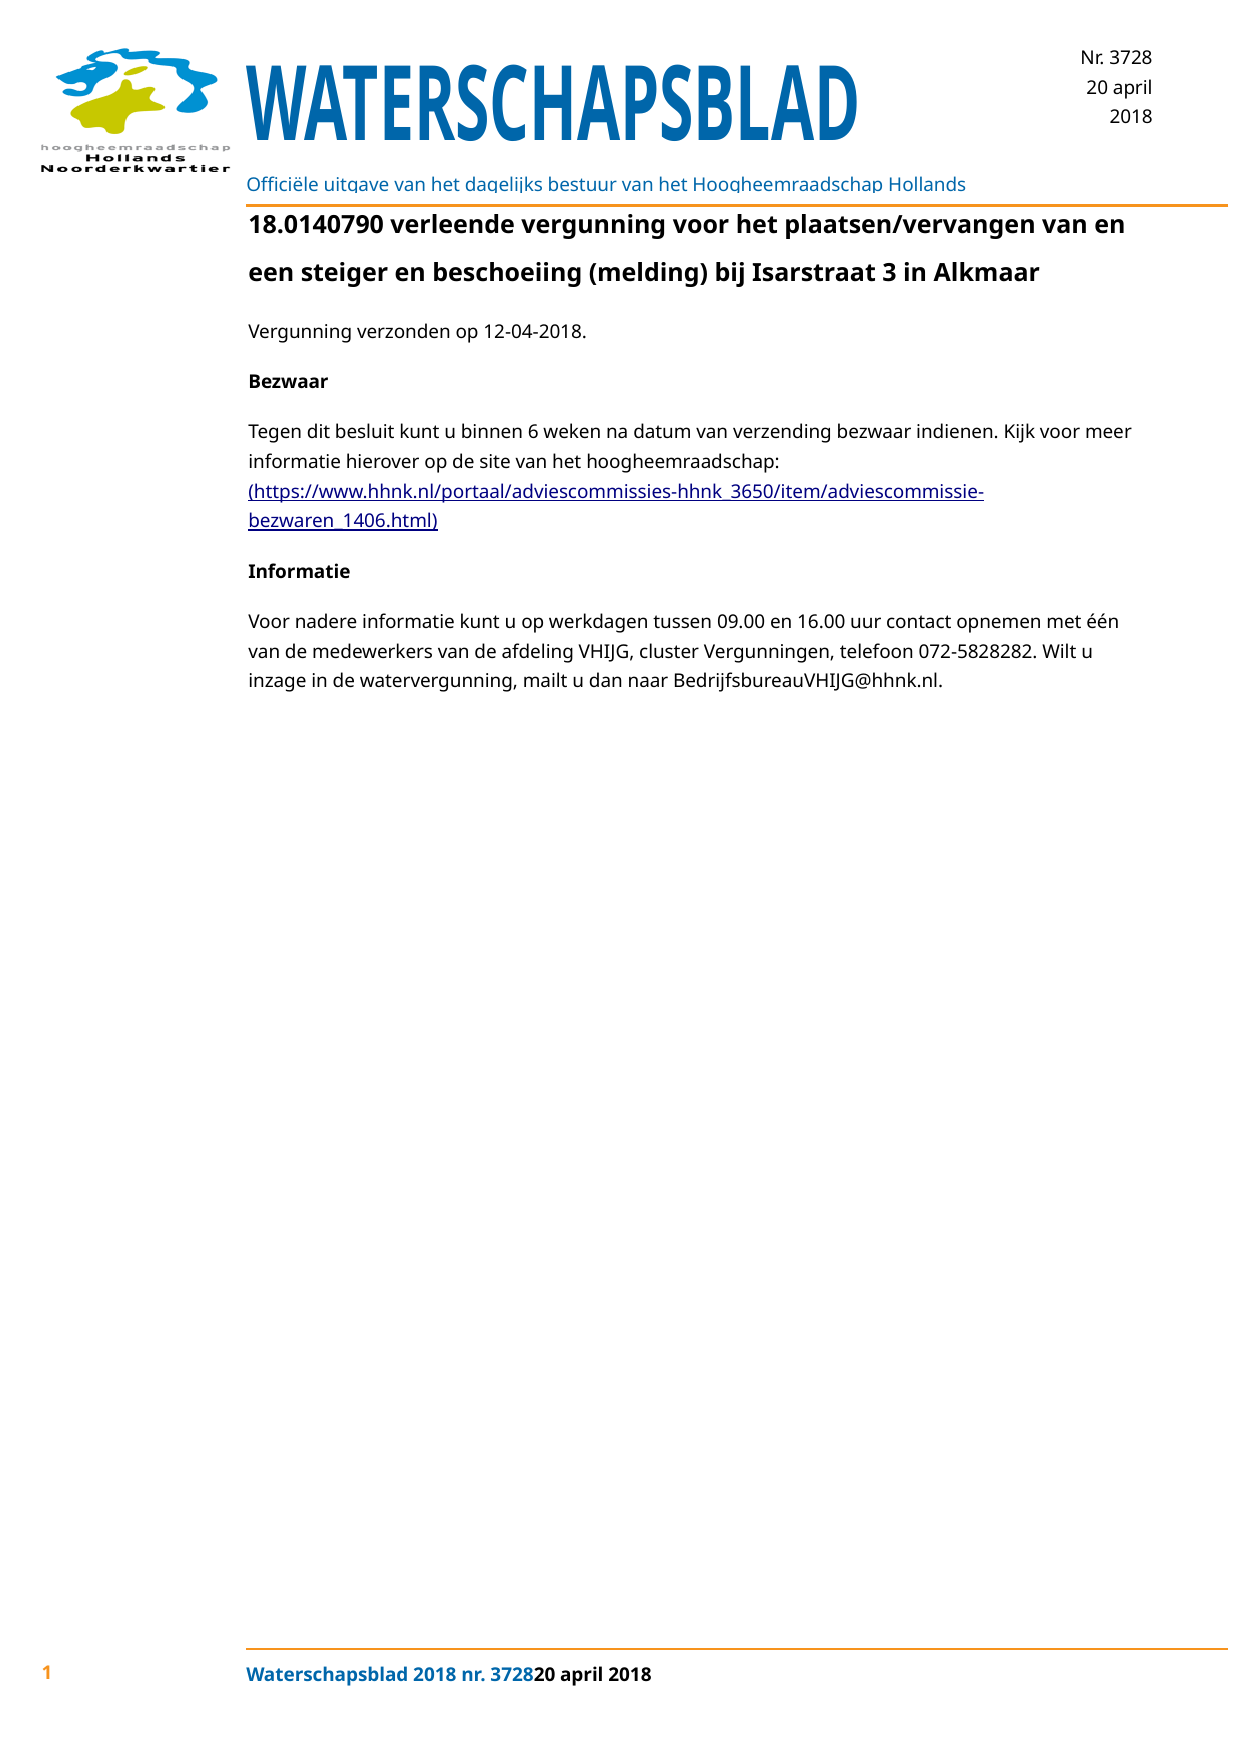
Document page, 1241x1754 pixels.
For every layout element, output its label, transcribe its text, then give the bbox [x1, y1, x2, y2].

text 18.0140790 verleende vergunning voor het plaatsen/vervangen van en een steiger en beschoeiing (melding) bij Isarstraat 3 in Alkmaar [248, 207, 1152, 288]
text Informatie [248, 558, 1152, 584]
picture [41, 47, 231, 172]
text Vergunning verzonden op 12-04-2018. [248, 318, 1152, 344]
text Tegen dit besluit kunt u binnen 6 weken na datum van verzending bezwaar indienen. Kijk voor meer informatie hierover op de site van het hoogheemraadschap: (https://www.hhnk.nl/portaal/adviescommissies-hhnk_3650/item/adviescommissie-bezwaren_1406.html) [248, 419, 1152, 533]
text Bezwaar [248, 368, 1152, 394]
text Voor nadere informatie kunt u op werkdagen tussen 09.00 en 16.00 uur contact opnemen met één van de medewerkers van de afdeling VHIJG, cluster Vergunningen, telefoon 072-5828282. Wilt u inzage in de watervergunning, mailt u dan naar BedrijfsbureauVHIJG@hhnk.nl. [248, 608, 1152, 693]
